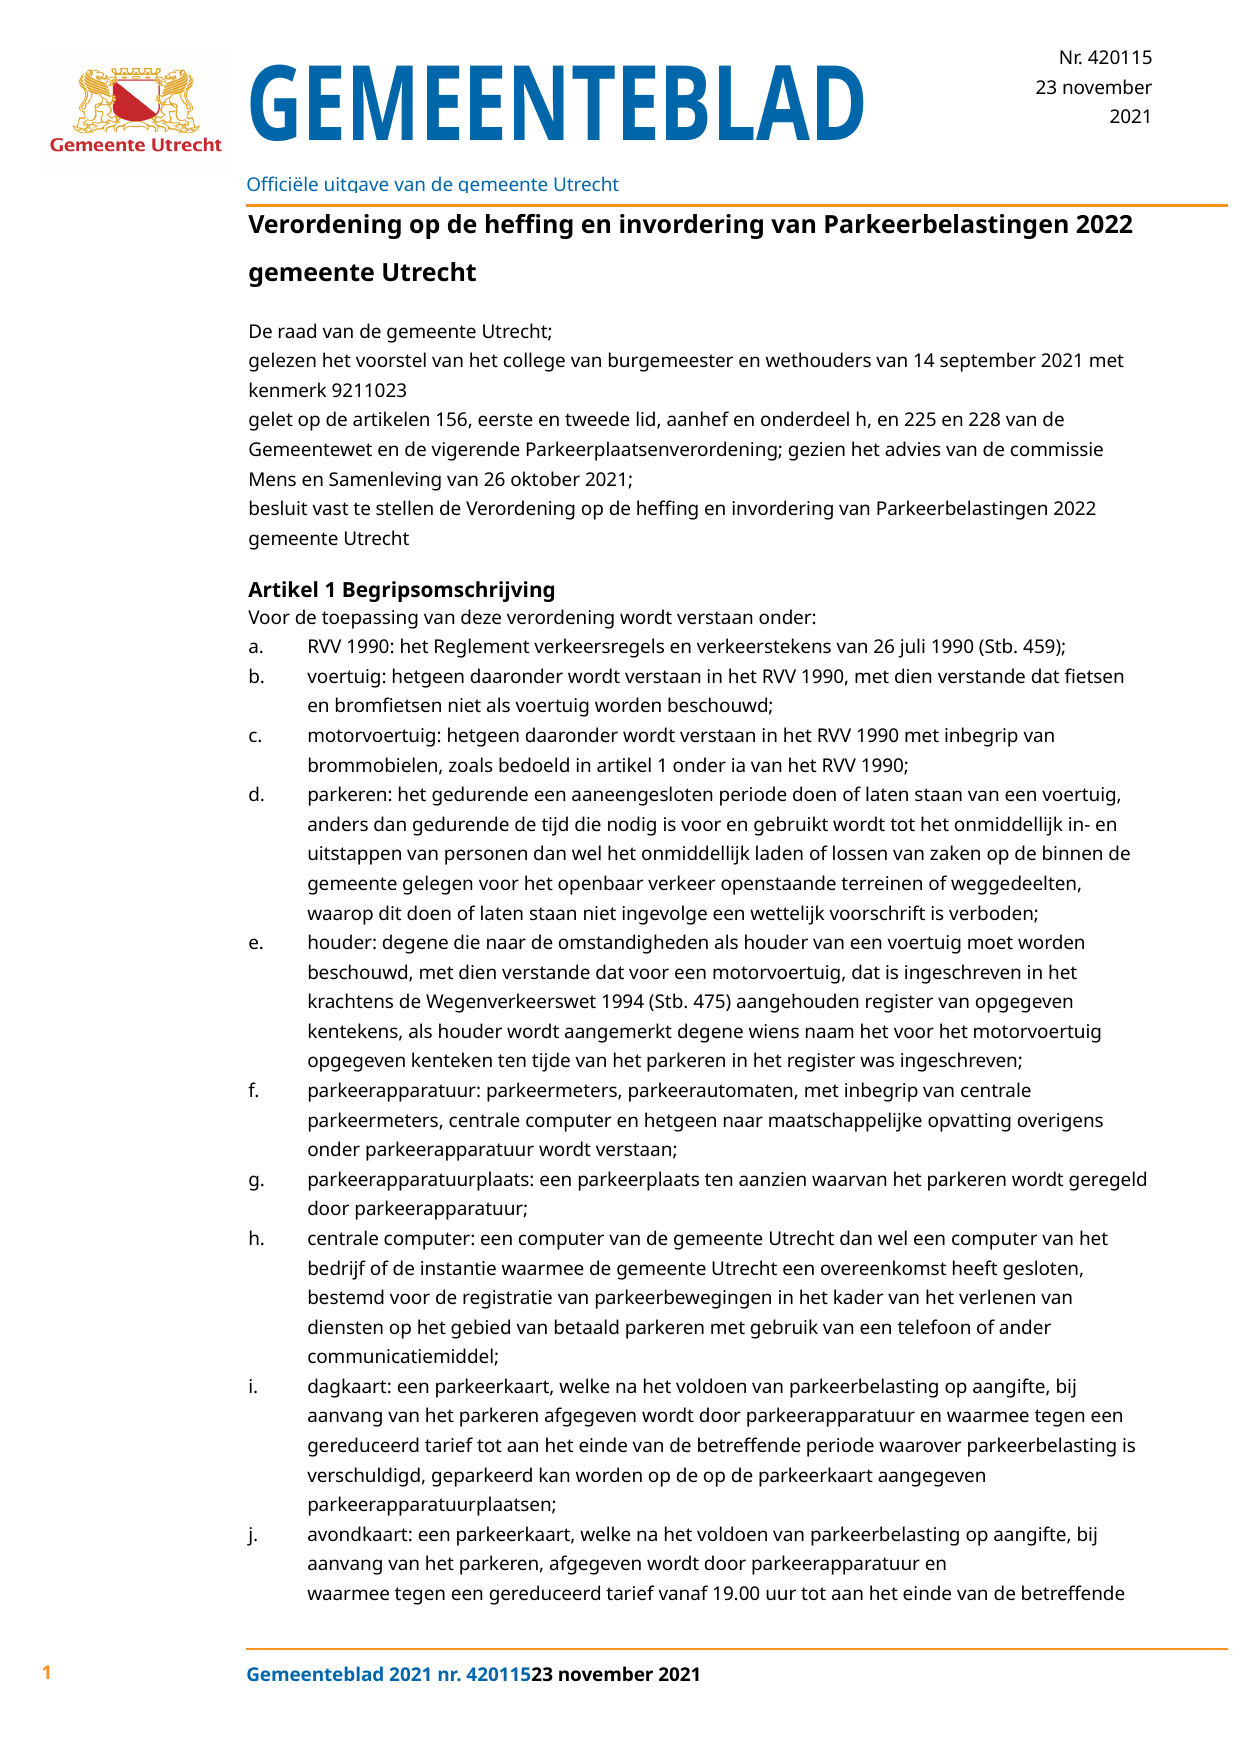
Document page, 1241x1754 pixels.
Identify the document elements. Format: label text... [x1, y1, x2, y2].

list avondkaart: een parkeerkaart, welke na het voldoen van parkeerbelasting op aangifte, bij aanvang van het parkeren, afgegeven wordt door parkeerapparatuur en [248, 1521, 1152, 1576]
list parkeerapparatuurplaats: een parkeerplaats ten aanzien waarvan het parkeren wordt geregeld door parkeerapparatuur; [248, 1166, 1152, 1221]
list parkeren: het gedurende een aaneengesloten periode doen of laten staan van een voertuig, anders dan gedurende de tijd die nodig is voor en gebruikt wordt tot het onmiddellijk in- en uitstappen van personen dan wel het onmiddellijk laden of lossen van zaken op de binnen de gemeente gelegen voor het openbaar verkeer openstaande terreinen of weggedeelten, waarop dit doen of laten staan niet ingevolge een wettelijk voorschrift is verboden; [248, 781, 1152, 925]
list RVV 1990: het Reglement verkeersregels en verkeerstekens van 26 juli 1990 (Stb. 459); [248, 633, 1152, 659]
text gelezen het voorstel van het college van burgemeester en wethouders van 14 september 2021 met kenmerk 9211023 [248, 347, 1152, 403]
text Artikel 1 Begripsomschrijving [248, 575, 1152, 604]
list waarmee tegen een gereduceerd tarief vanaf 19.00 uur tot aan het einde van de betreffende [248, 1580, 1152, 1606]
list dagkaart: een parkeerkaart, welke na het voldoen van parkeerbelasting op aangifte, bij aanvang van het parkeren afgegeven wordt door parkeerapparatuur en waarmee tegen een gereduceerd tarief tot aan het einde van de betreffende periode waarover parkeerbelasting is verschuldigd, geparkeerd kan worden op de op de parkeerkaart aangegeven parkeerapparatuurplaatsen; [248, 1373, 1152, 1517]
text Verordening op de heffing en invordering van Parkeerbelastingen 2022 gemeente Utrecht [248, 207, 1152, 288]
text gelet op de artikelen 156, eerste en tweede lid, aanhef en onderdeel h, en 225 en 228 van de Gemeentewet en de vigerende Parkeerplaatsenverordening; gezien het advies van de commissie Mens en Samenleving van 26 oktober 2021; [248, 407, 1152, 492]
list centrale computer: een computer van de gemeente Utrecht dan wel een computer van het bedrijf of de instantie waarmee de gemeente Utrecht een overeenkomst heeft gesloten, bestemd voor de registratie van parkeerbewegingen in het kader van het verlenen van diensten op het gebied van betaald parkeren met gebruik van een telefoon of ander communicatiemiddel; [248, 1225, 1152, 1369]
list houder: degene die naar de omstandigheden als houder van een voertuig moet worden beschouwd, met dien verstande dat voor een motorvoertuig, dat is ingeschreven in het krachtens de Wegenverkeerswet 1994 (Stb. 475) aangehouden register van opgegeven kentekens, als houder wordt aangemerkt degene wiens naam het voor het motorvoertuig opgegeven kenteken ten tijde van het parkeren in het register was ingeschreven; [248, 929, 1152, 1073]
text besluit vast te stellen de Verordening op de heffing en invordering van Parkeerbelastingen 2022 gemeente Utrecht [248, 495, 1152, 551]
list motorvoertuig: hetgeen daaronder wordt verstaan in het RVV 1990 met inbegrip van brommobielen, zoals bedoeld in artikel 1 onder ia van het RVV 1990; [248, 722, 1152, 777]
text De raad van de gemeente Utrecht; [248, 318, 1152, 344]
list voertuig: hetgeen daaronder wordt verstaan in het RVV 1990, met dien verstande dat fietsen en bromfietsen niet als voertuig worden beschouwd; [248, 663, 1152, 718]
text Voor de toepassing van deze verordening wordt verstaan onder: [248, 604, 1152, 629]
picture [41, 47, 231, 172]
list parkeerapparatuur: parkeermeters, parkeerautomaten, met inbegrip van centrale parkeermeters, centrale computer en hetgeen naar maatschappelijke opvatting overigens onder parkeerapparatuur wordt verstaan; [248, 1077, 1152, 1162]
